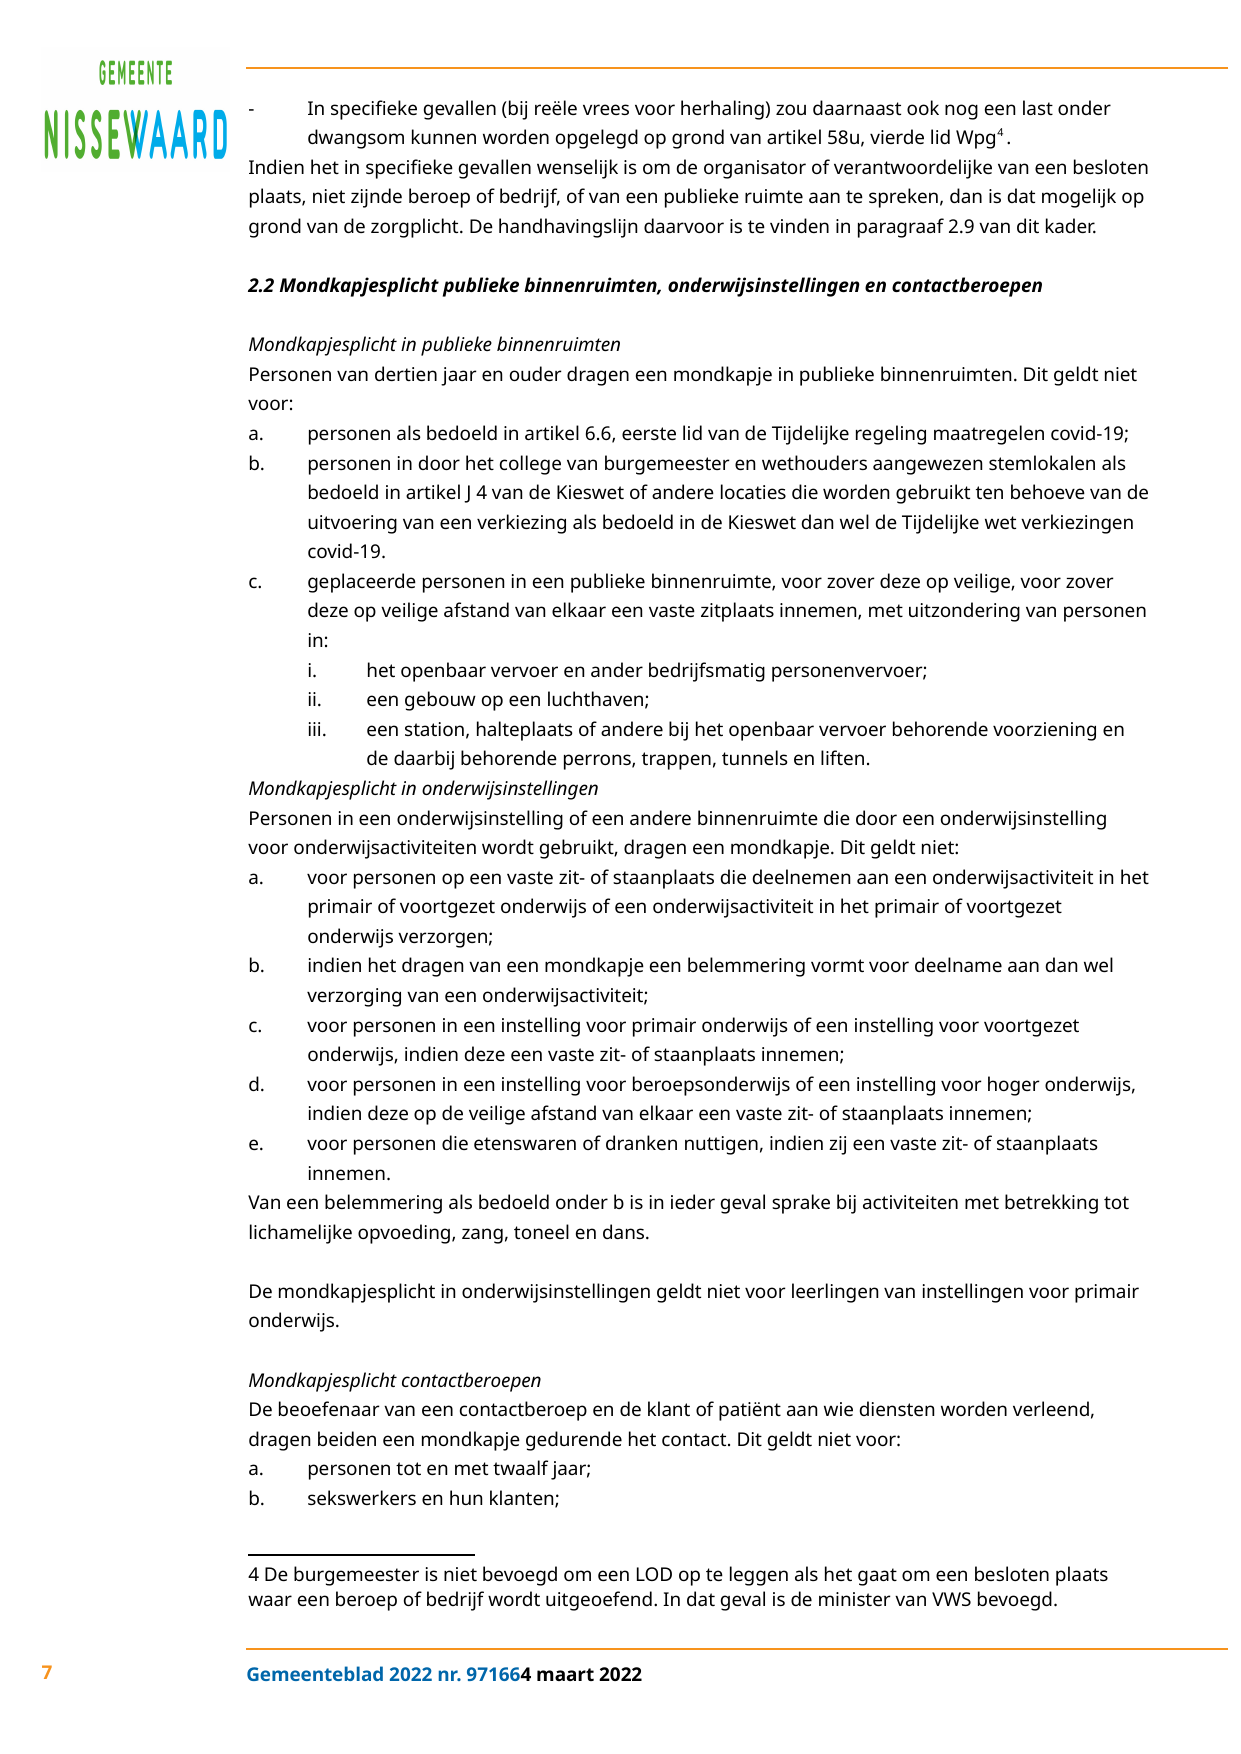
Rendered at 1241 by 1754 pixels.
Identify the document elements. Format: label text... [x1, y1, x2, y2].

list voor personen op een vaste zit- of staanplaats die deelnemen aan een onderwijsactiviteit in het primair of voortgezet onderwijs of een onderwijsactiviteit in het primair of voortgezet onderwijs verzorgen; [248, 864, 1152, 949]
text Mondkapjesplicht in onderwijsinstellingen [248, 775, 1152, 801]
list een gebouw op een luchthaven; [307, 686, 1152, 712]
text Mondkapjesplicht contactberoepen [248, 1367, 1152, 1393]
text Van een belemmering als bedoeld onder b is in ieder geval sprake bij activiteiten met betrekking tot lichamelijke opvoeding, zang, toneel en dans. [248, 1189, 1152, 1245]
list personen als bedoeld in artikel 6.6, eerste lid van de Tijdelijke regeling maatregelen covid-19; [248, 420, 1152, 446]
text Mondkapjesplicht in publieke binnenruimten [248, 331, 1152, 357]
text Personen in een onderwijsinstelling of een andere binnenruimte die door een onderwijsinstelling voor onderwijsactiviteiten wordt gebruikt, dragen een mondkapje. Dit geldt niet: [248, 805, 1152, 860]
list het openbaar vervoer en ander bedrijfsmatig personenvervoer; [307, 657, 1152, 683]
list indien het dragen van een mondkapje een belemmering vormt voor deelname aan dan wel verzorging van een onderwijsactiviteit; [248, 953, 1152, 1008]
text Personen van dertien jaar en ouder dragen een mondkapje in publieke binnenruimten. Dit geldt niet voor: [248, 361, 1152, 416]
list een station, halteplaats of andere bij het openbaar vervoer behorende voorziening en de daarbij behorende perrons, trappen, tunnels en liften. [307, 716, 1152, 771]
list De burgemeester is niet bevoegd om een LOD op te leggen als het gaat om een besloten plaats waar een beroep of bedrijf wordt uitgeoefend. In dat geval is de minister van VWS bevoegd. [248, 1561, 1152, 1612]
list voor personen in een instelling voor primair onderwijs of een instelling voor voortgezet onderwijs, indien deze een vaste zit- of staanplaats innemen; [248, 1012, 1152, 1067]
list voor personen in een instelling voor beroepsonderwijs of een instelling voor hoger onderwijs, indien deze op de veilige afstand van elkaar een vaste zit- of staanplaats innemen; [248, 1071, 1152, 1126]
list sekswerkers en hun klanten; [248, 1485, 1152, 1511]
list In specifieke gevallen (bij reële vrees voor herhaling) zou daarnaast ook nog een last onder dwangsom kunnen worden opgelegd op grond van artikel 58u, vierde lid Wpg. [248, 95, 1152, 150]
list voor personen die etenswaren of dranken nuttigen, indien zij een vaste zit- of staanplaats innemen. [248, 1130, 1152, 1186]
text Indien het in specifieke gevallen wenselijk is om de organisator of verantwoordelijke van een besloten plaats, niet zijnde beroep of bedrijf, of van een publieke ruimte aan te spreken, dan is dat mogelijk op grond van de zorgplicht. De handhavingslijn daarvoor is te vinden in paragraaf 2.9 van dit kader. [248, 154, 1152, 239]
picture [41, 47, 231, 172]
text De beoefenaar van een contactberoep en de klant of patiënt aan wie diensten worden verleend, dragen beiden een mondkapje gedurende het contact. Dit geldt niet voor: [248, 1396, 1152, 1452]
list personen tot en met twaalf jaar; [248, 1456, 1152, 1481]
list personen in door het college van burgemeester en wethouders aangewezen stemlokalen als bedoeld in artikel J 4 van de Kieswet of andere locaties die worden gebruikt ten behoeve van de uitvoering van een verkiezing als bedoeld in de Kieswet dan wel de Tijdelijke wet verkiezingen covid-19. [248, 450, 1152, 564]
list geplaceerde personen in een publieke binnenruimte, voor zover deze op veilige, voor zover deze op veilige afstand van elkaar een vaste zitplaats innemen, met uitzondering van personen in: [248, 568, 1152, 653]
text De mondkapjesplicht in onderwijsinstellingen geldt niet voor leerlingen van instellingen voor primair onderwijs. [248, 1278, 1152, 1333]
text 2.2 Mondkapjesplicht publieke binnenruimten, onderwijsinstellingen en contactberoepen [248, 272, 1152, 298]
